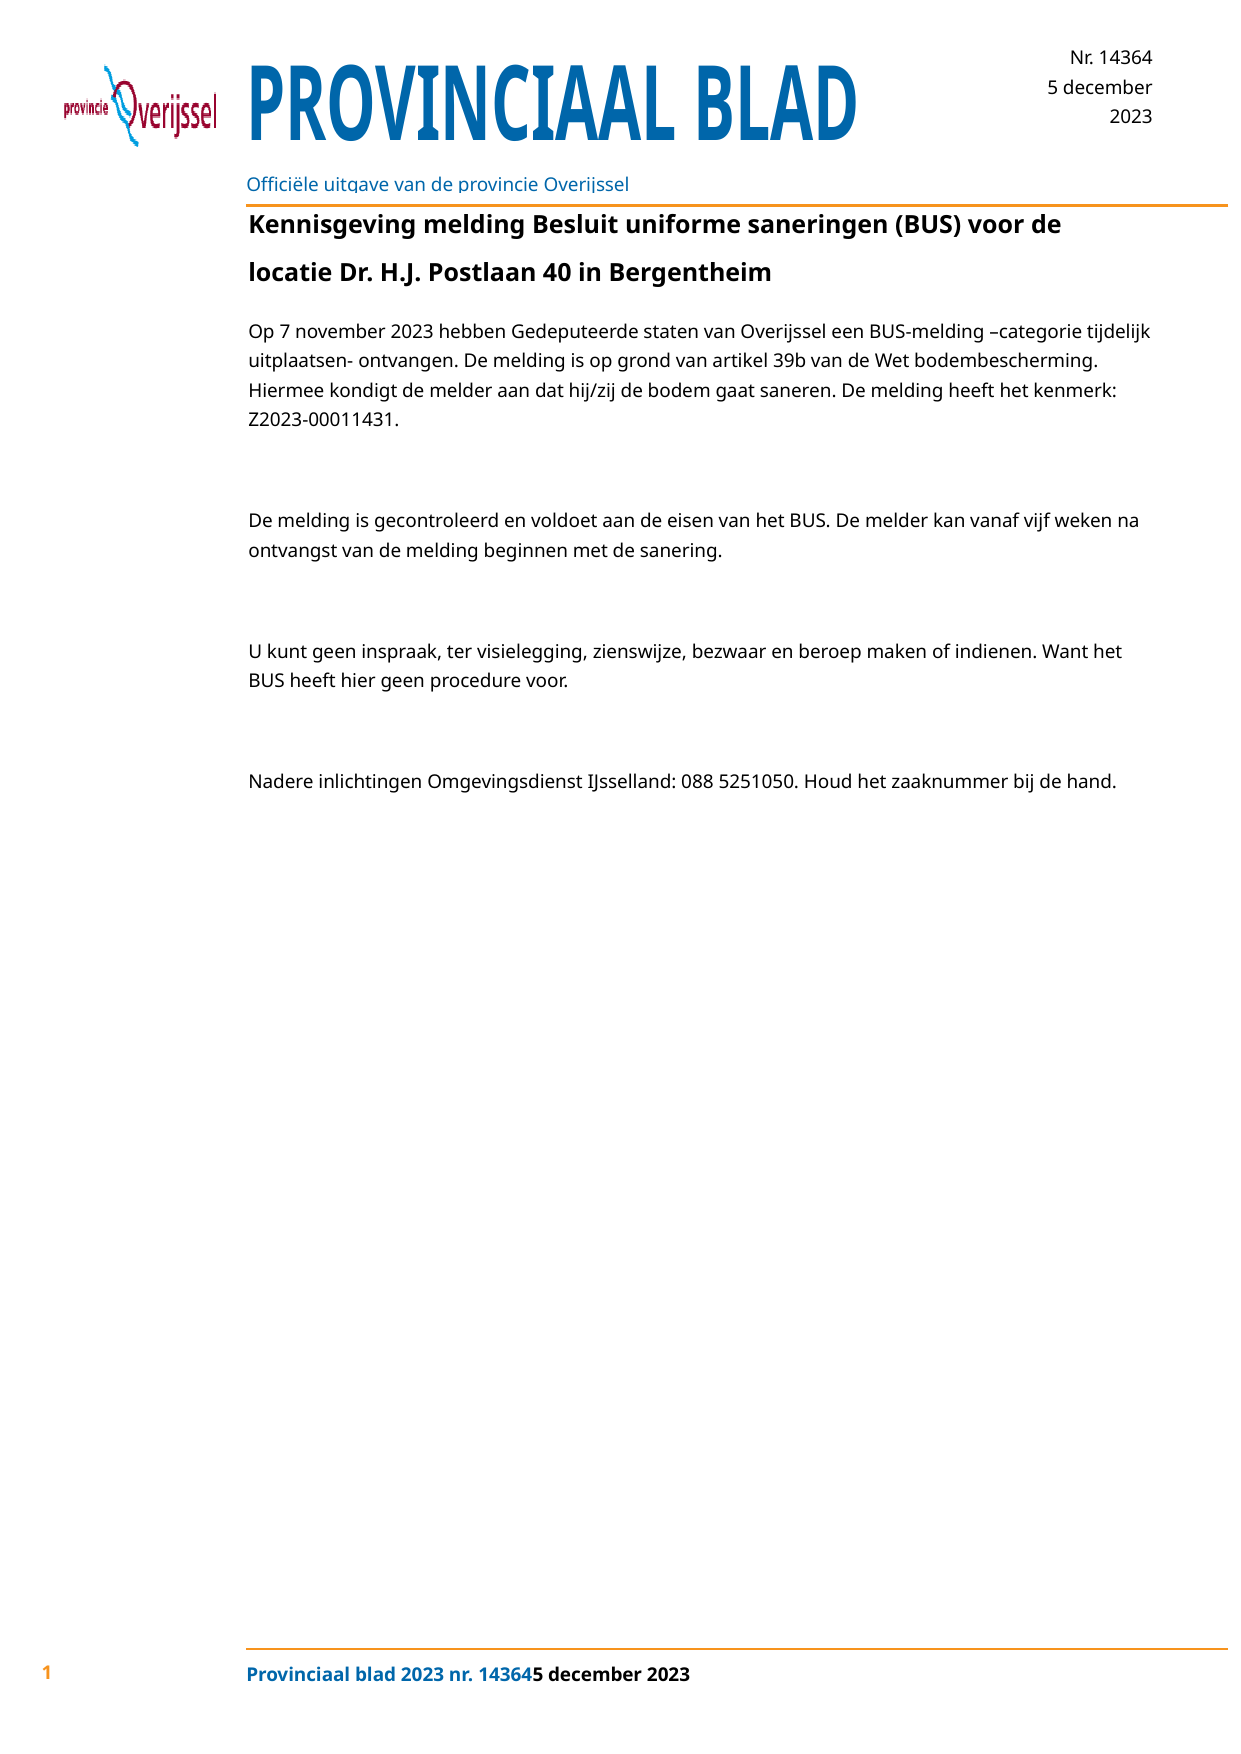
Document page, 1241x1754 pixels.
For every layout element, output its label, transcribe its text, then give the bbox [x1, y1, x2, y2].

text Kennisgeving melding Besluit uniforme saneringen (BUS) voor de locatie Dr. H.J. Postlaan 40 in Bergentheim [248, 207, 1152, 288]
text U kunt geen inspraak, ter visielegging, zienswijze, bezwaar en beroep maken of indienen. Want het BUS heeft hier geen procedure voor. [248, 638, 1152, 693]
text Op 7 november 2023 hebben Gedeputeerde staten van Overijssel een BUS-melding –categorie tijdelijk uitplaatsen- ontvangen. De melding is op grond van artikel 39b van de Wet bodembescherming. Hiermee kondigt de melder aan dat hij/zij de bodem gaat saneren. De melding heeft het kenmerk: Z2023-00011431. [248, 318, 1152, 432]
text Nadere inlichtingen Omgevingsdienst IJsselland: 088 5251050. Houd het zaaknummer bij de hand. [248, 768, 1152, 794]
picture [41, 47, 231, 172]
text De melding is gecontroleerd en voldoet aan de eisen van het BUS. De melder kan vanaf vijf weken na ontvangst van de melding beginnen met de sanering. [248, 507, 1152, 563]
